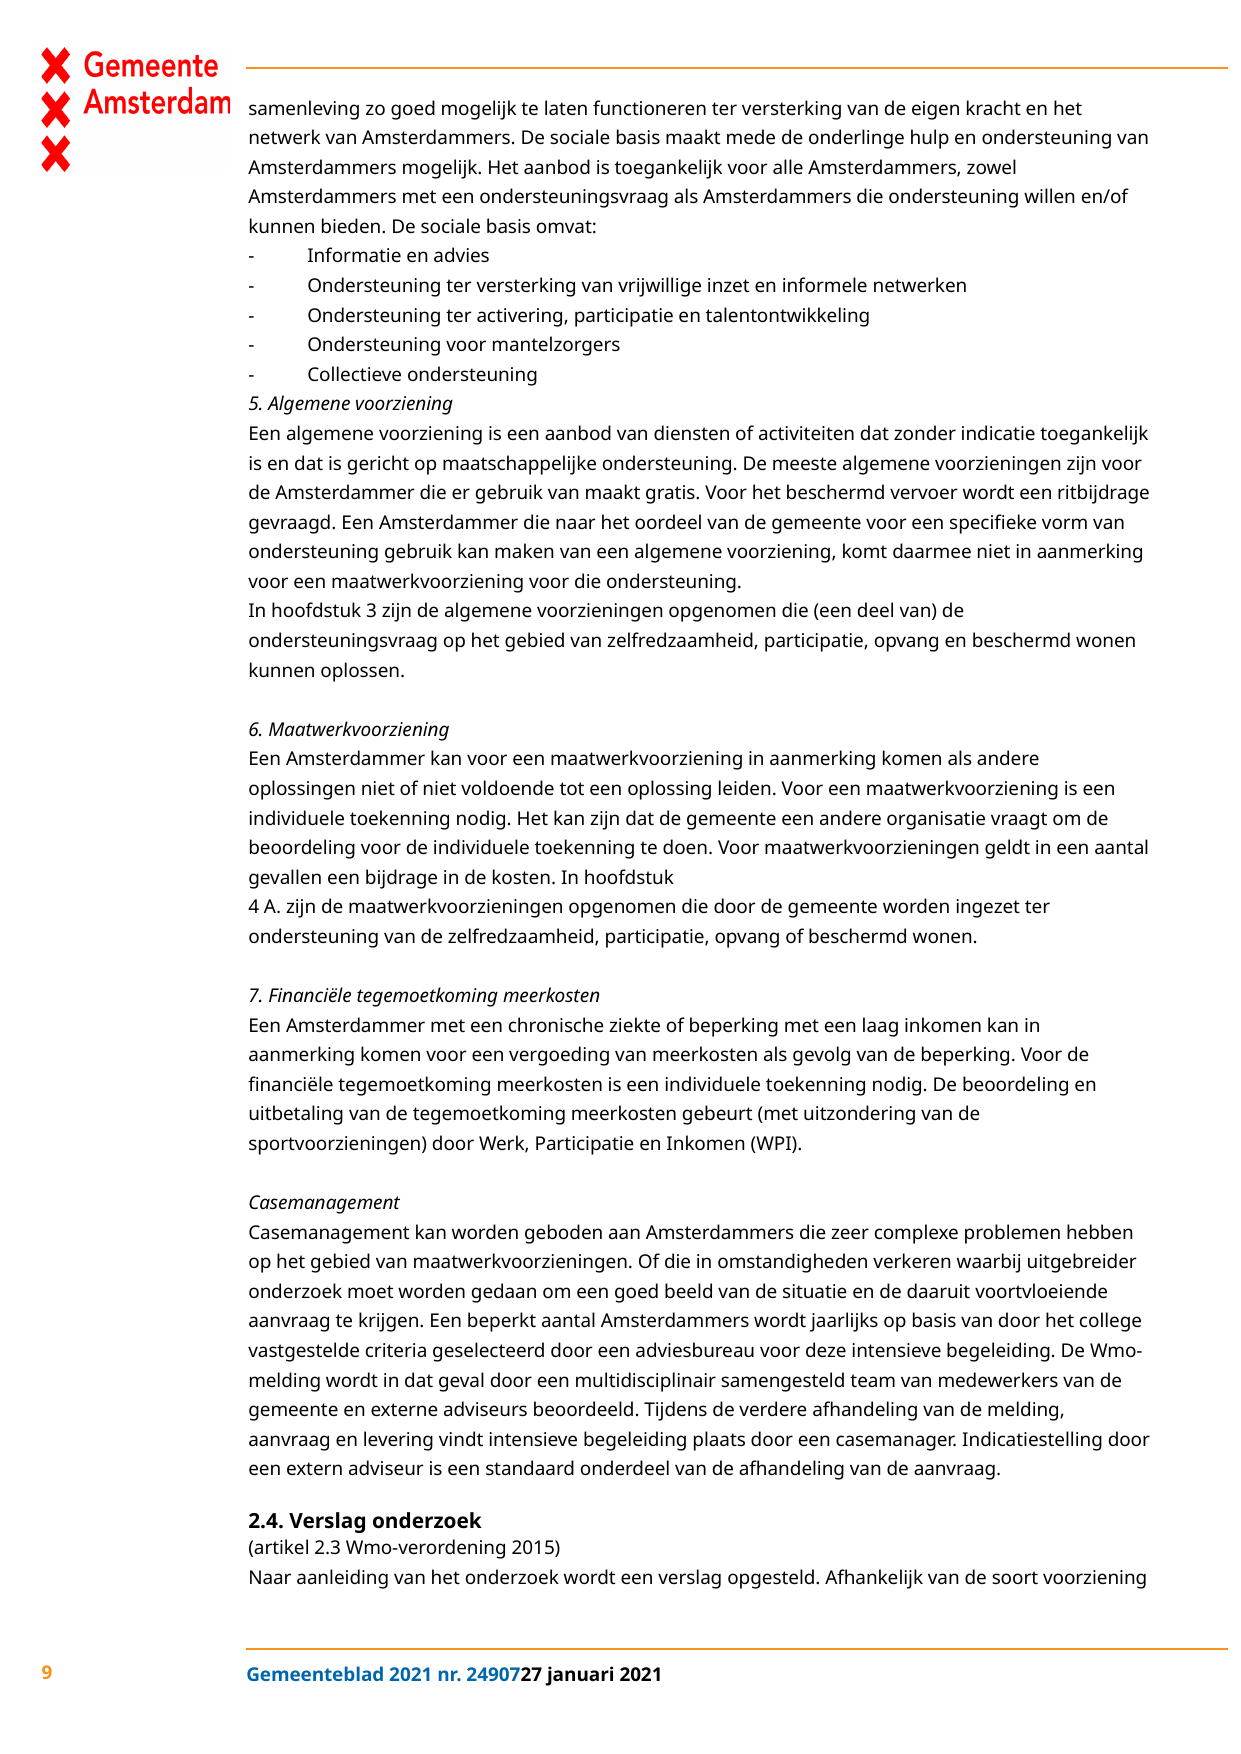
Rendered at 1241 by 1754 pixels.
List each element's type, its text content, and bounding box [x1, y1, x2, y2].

list Ondersteuning ter versterking van vrijwillige inzet en informele netwerken [248, 272, 1152, 298]
list Ondersteuning voor mantelzorgers [248, 331, 1152, 357]
text In hoofdstuk 3 zijn de algemene voorzieningen opgenomen die (een deel van) de ondersteuningsvraag op het gebied van zelfredzaamheid, participatie, opvang en beschermd wonen kunnen oplossen. [248, 598, 1152, 683]
list Ondersteuning ter activering, participatie en talentontwikkeling [248, 302, 1152, 328]
list Informatie en advies [248, 243, 1152, 268]
text Casemanagement kan worden geboden aan Amsterdammers die zeer complexe problemen hebben op het gebied van maatwerkvoorzieningen. Of die in omstandigheden verkeren waarbij uitgebreider onderzoek moet worden gedaan om een goed beeld van de situatie en de daaruit voortvloeiende aanvraag te krijgen. Een beperkt aantal Amsterdammers wordt jaarlijks op basis van door het college vastgestelde criteria geselecteerd door een adviesbureau voor deze intensieve begeleiding. De Wmo-melding wordt in dat geval door een multidisciplinair samengesteld team van medewerkers van de gemeente en externe adviseurs beoordeeld. Tijdens de verdere afhandeling van de melding, aanvraag en levering vindt intensieve begeleiding plaats door een casemanager. Indicatiestelling door een extern adviseur is een standaard onderdeel van de afhandeling van de aanvraag. [248, 1219, 1152, 1481]
text (artikel 2.3 Wmo-verordening 2015) [248, 1534, 1152, 1560]
text Casemanagement [248, 1189, 1152, 1215]
text 7. Financiële tegemoetkoming meerkosten [248, 982, 1152, 1008]
text 6. Maatwerkvoorziening [248, 716, 1152, 742]
text Naar aanleiding van het onderzoek wordt een verslag opgesteld. Afhankelijk van de soort voorziening [248, 1564, 1152, 1590]
text 5. Algemene voorziening [248, 391, 1152, 416]
list Collectieve ondersteuning [248, 361, 1152, 387]
text 4 A. zijn de maatwerkvoorzieningen opgenomen die door de gemeente worden ingezet ter ondersteuning van de zelfredzaamheid, participatie, opvang of beschermd wonen. [248, 893, 1152, 949]
text Een Amsterdammer met een chronische ziekte of beperking met een laag inkomen kan in aanmerking komen voor een vergoeding van meerkosten als gevolg van de beperking. Voor de financiële tegemoetkoming meerkosten is een individuele toekenning nodig. De beoordeling en uitbetaling van de tegemoetkoming meerkosten gebeurt (met uitzondering van de sportvoorzieningen) door Werk, Participatie en Inkomen (WPI). [248, 1012, 1152, 1156]
text 2.4. Verslag onderzoek [248, 1506, 1152, 1534]
text Een Amsterdammer kan voor een maatwerkvoorziening in aanmerking komen als andere oplossingen niet of niet voldoende tot een oplossing leiden. Voor een maatwerkvoorziening is een individuele toekenning nodig. Het kan zijn dat de gemeente een andere organisatie vraagt om de beoordeling voor de individuele toekenning te doen. Voor maatwerkvoorzieningen geldt in een aantal gevallen een bijdrage in de kosten. In hoofdstuk [248, 746, 1152, 890]
picture [41, 47, 231, 172]
text Een algemene voorziening is een aanbod van diensten of activiteiten dat zonder indicatie toegankelijk is en dat is gericht op maatschappelijke ondersteuning. De meeste algemene voorzieningen zijn voor de Amsterdammer die er gebruik van maakt gratis. Voor het beschermd vervoer wordt een ritbijdrage gevraagd. Een Amsterdammer die naar het oordeel van de gemeente voor een specifieke vorm van ondersteuning gebruik kan maken van een algemene voorziening, komt daarmee niet in aanmerking voor een maatwerkvoorziening voor die ondersteuning. [248, 420, 1152, 594]
text samenleving zo goed mogelijk te laten functioneren ter versterking van de eigen kracht en het netwerk van Amsterdammers. De sociale basis maakt mede de onderlinge hulp en ondersteuning van Amsterdammers mogelijk. Het aanbod is toegankelijk voor alle Amsterdammers, zowel Amsterdammers met een ondersteuningsvraag als Amsterdammers die ondersteuning willen en/of kunnen bieden. De sociale basis omvat: [248, 95, 1152, 239]
